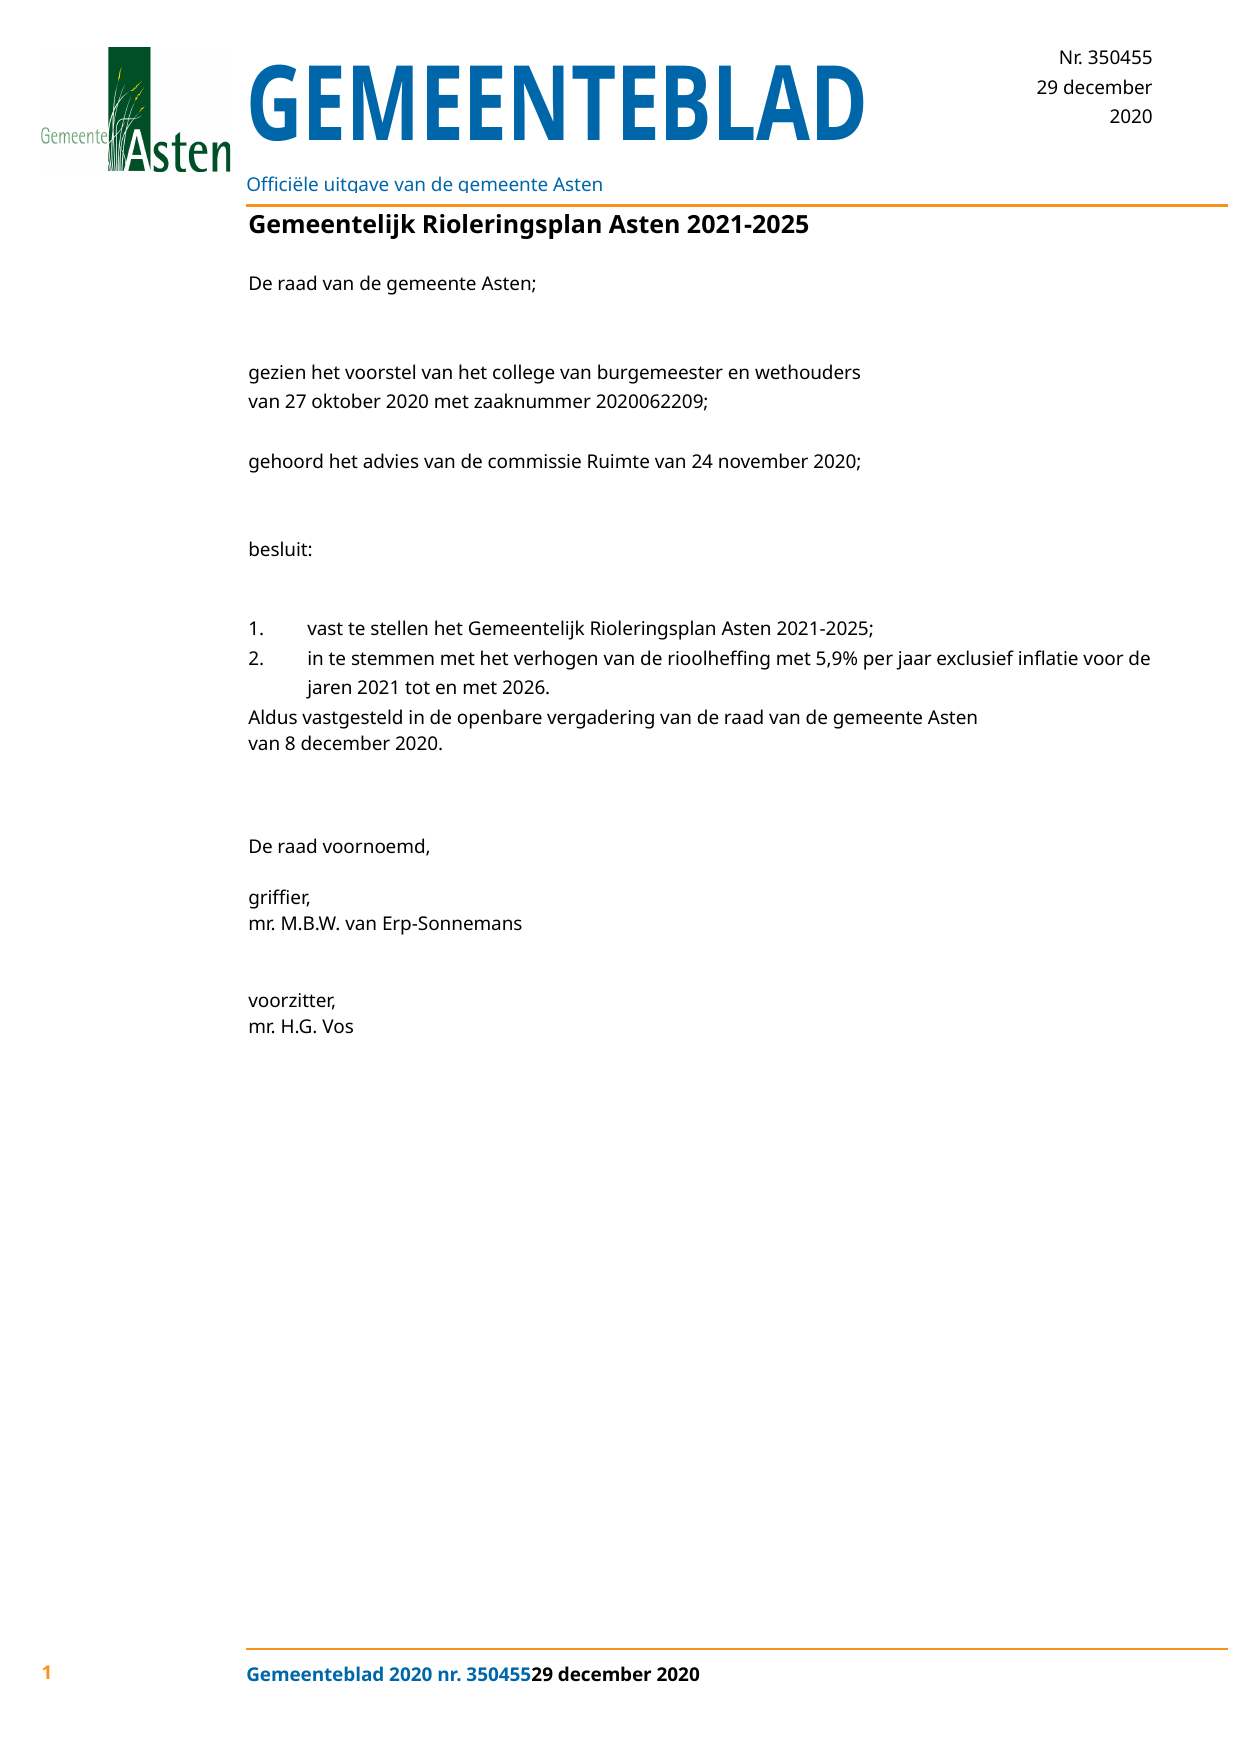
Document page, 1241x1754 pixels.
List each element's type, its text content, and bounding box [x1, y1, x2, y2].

text voorzitter, [248, 987, 1152, 1013]
text van 27 oktober 2020 met zaaknummer 2020062209; [248, 389, 1152, 414]
text De raad voornoemd, [248, 833, 1152, 858]
text Gemeentelijk Rioleringsplan Asten 2021-2025 [248, 207, 1152, 241]
list vast te stellen het Gemeentelijk Rioleringsplan Asten 2021-2025; [248, 615, 1152, 641]
text besluit: [248, 537, 1152, 562]
text van 8 december 2020. [248, 730, 1152, 756]
text mr. H.G. Vos [248, 1013, 1152, 1039]
text De raad van de gemeente Asten; [248, 270, 1152, 296]
text griffier, [248, 884, 1152, 910]
text mr. M.B.W. van Erp-Sonnemans [248, 910, 1152, 936]
text Aldus vastgesteld in de openbare vergadering van de raad van de gemeente Asten [248, 704, 1152, 730]
list in te stemmen met het verhogen van de rioolheffing met 5,9% per jaar exclusief inflatie voor de jaren 2021 tot en met 2026. [248, 645, 1152, 700]
picture [41, 47, 231, 172]
text gezien het voorstel van het college van burgemeester en wethouders [248, 359, 1152, 385]
text gehoord het advies van de commissie Ruimte van 24 november 2020; [248, 448, 1152, 473]
